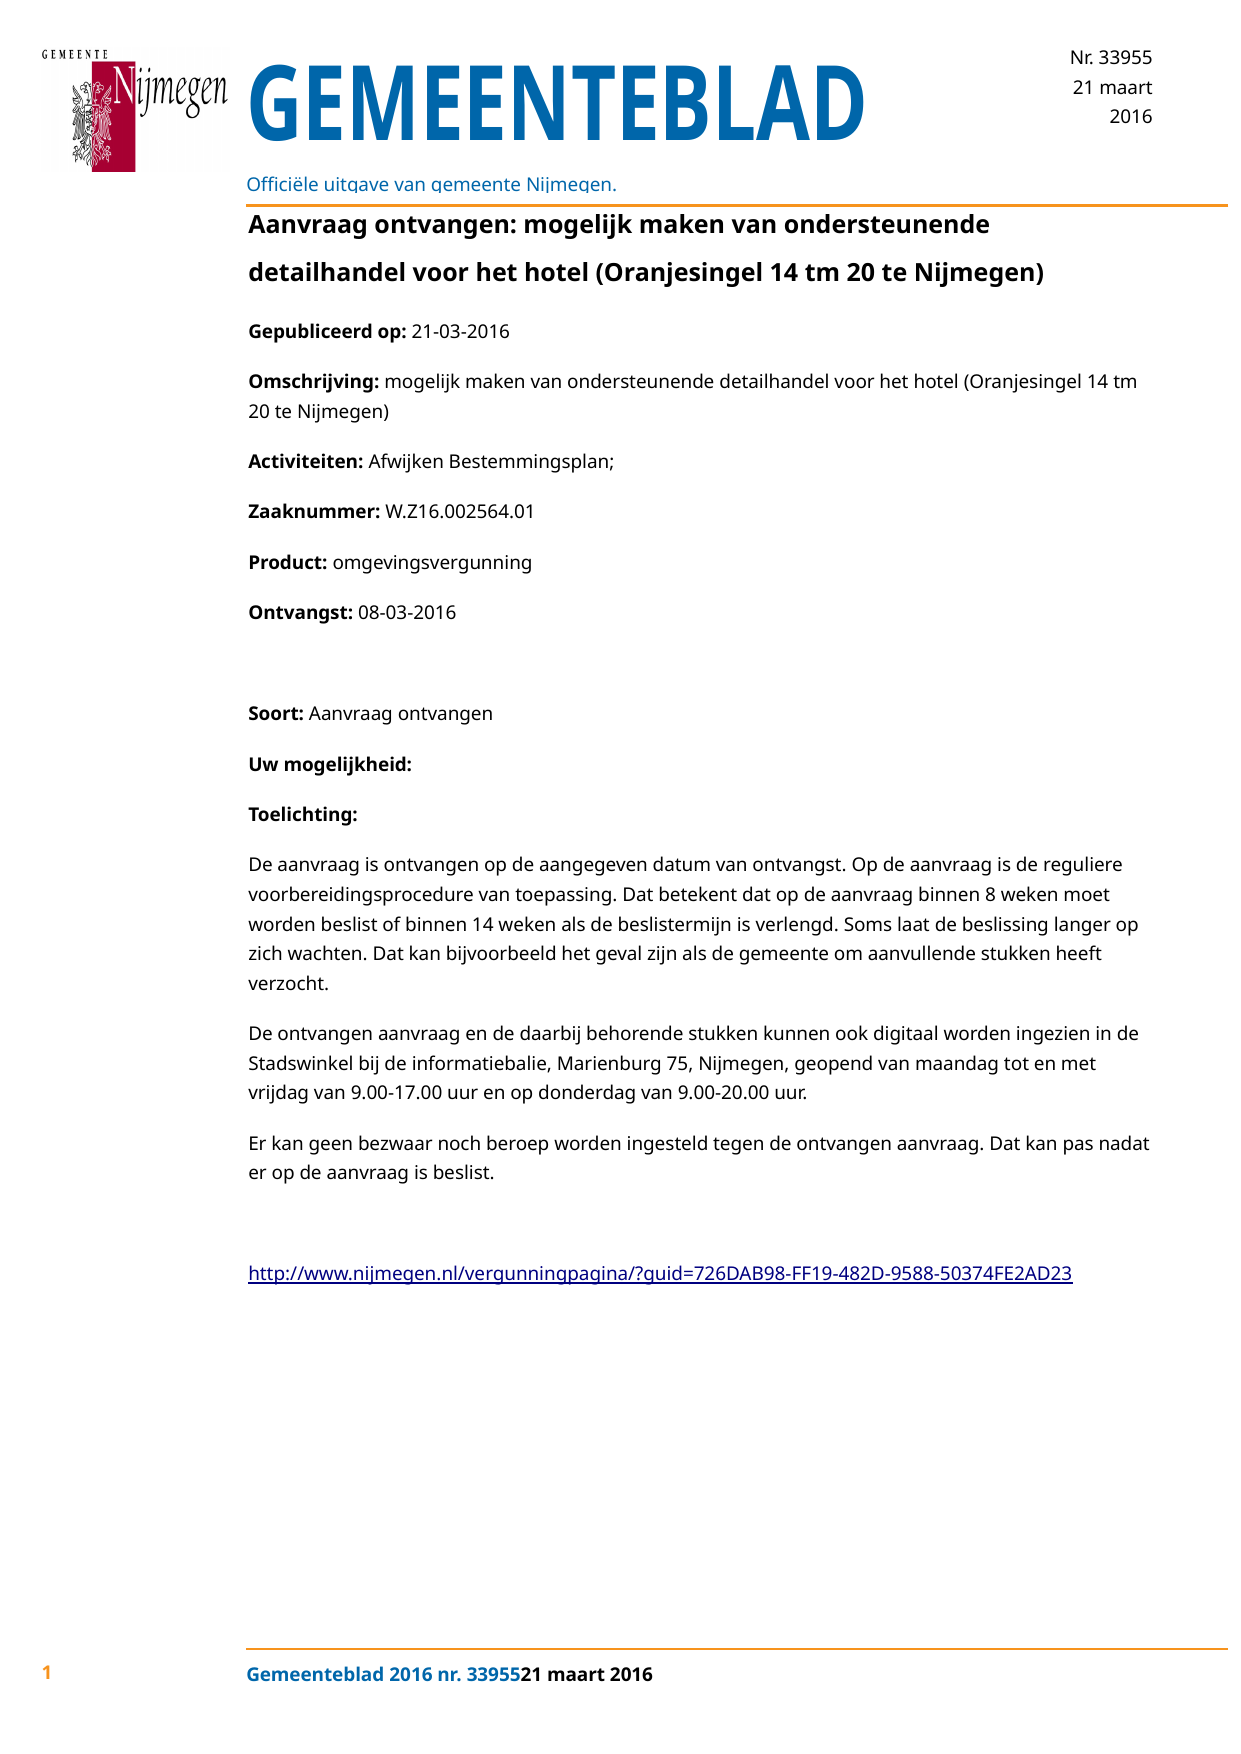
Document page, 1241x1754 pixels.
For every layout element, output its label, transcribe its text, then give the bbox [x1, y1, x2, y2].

text Er kan geen bezwaar noch beroep worden ingesteld tegen de ontvangen aanvraag. Dat kan pas nadat er op de aanvraag is beslist. [248, 1130, 1152, 1185]
picture [41, 47, 231, 172]
text Soort: Aanvraag ontvangen [248, 700, 1152, 726]
text Aanvraag ontvangen: mogelijk maken van ondersteunende detailhandel voor het hotel (Oranjesingel 14 tm 20 te Nijmegen) [248, 207, 1152, 288]
text http://www.nijmegen.nl/vergunningpagina/?guid=726DAB98-FF19-482D-9588-50374FE2AD23 [248, 1260, 1152, 1286]
text Omschrijving: mogelijk maken van ondersteunende detailhandel voor het hotel (Oranjesingel 14 tm 20 te Nijmegen) [248, 368, 1152, 424]
text Toelichting: [248, 801, 1152, 827]
text De ontvangen aanvraag en de daarbij behorende stukken kunnen ook digitaal worden ingezien in de Stadswinkel bij de informatiebalie, Marienburg 75, Nijmegen, geopend van maandag tot en met vrijdag van 9.00-17.00 uur en op donderdag van 9.00-20.00 uur. [248, 1020, 1152, 1105]
text Gepubliceerd op: 21-03-2016 [248, 318, 1152, 344]
text De aanvraag is ontvangen op de aangegeven datum van ontvangst. Op de aanvraag is de reguliere voorbereidingsprocedure van toepassing. Dat betekent dat op de aanvraag binnen 8 weken moet worden beslist of binnen 14 weken als de beslistermijn is verlengd. Soms laat de beslissing langer op zich wachten. Dat kan bijvoorbeeld het geval zijn als de gemeente om aanvullende stukken heeft verzocht. [248, 852, 1152, 996]
text Product: omgevingsvergunning [248, 549, 1152, 575]
text Uw mogelijkheid: [248, 751, 1152, 777]
text Activiteiten: Afwijken Bestemmingsplan; [248, 448, 1152, 474]
text Zaaknummer: W.Z16.002564.01 [248, 499, 1152, 524]
text Ontvangst: 08-03-2016 [248, 599, 1152, 625]
